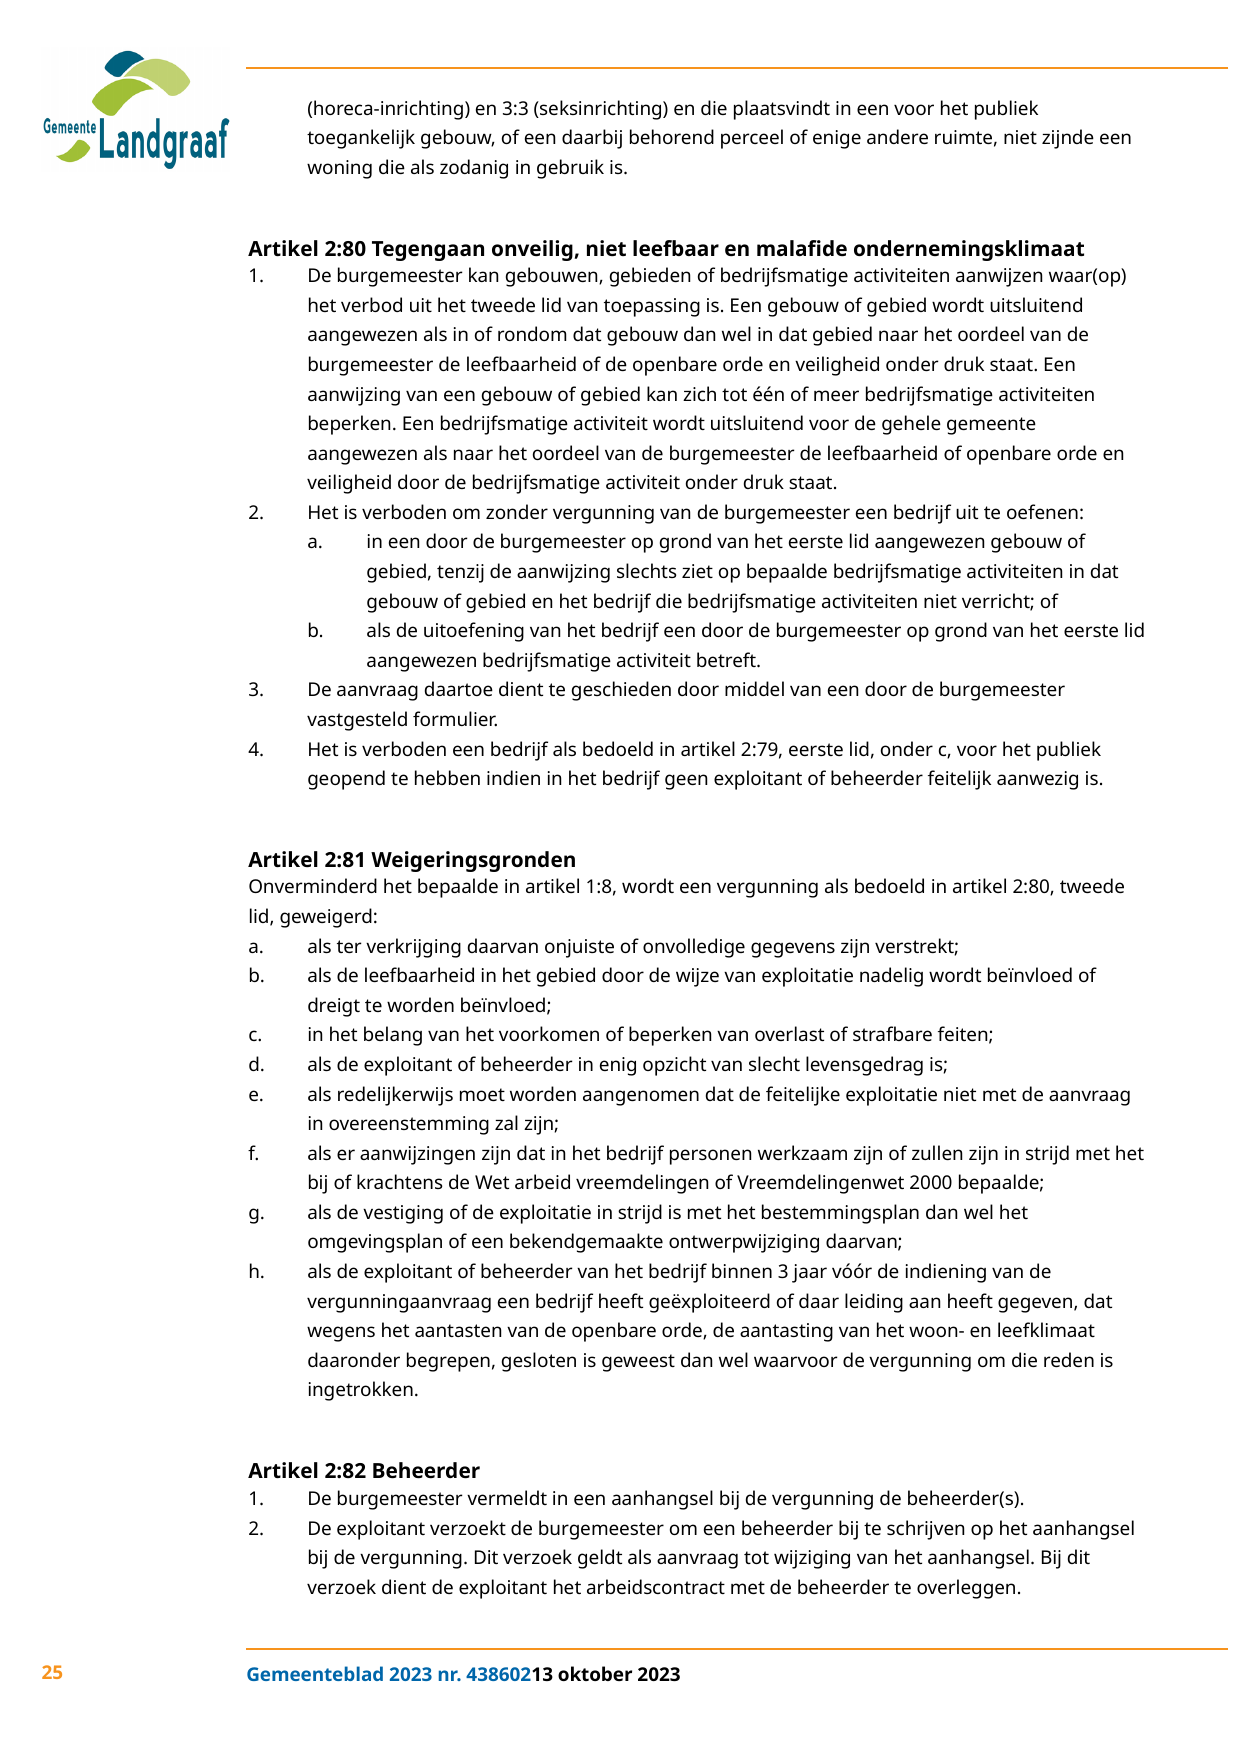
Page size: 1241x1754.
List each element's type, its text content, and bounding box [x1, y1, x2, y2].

list als de exploitant of beheerder in enig opzicht van slecht levensgedrag is; [248, 1051, 1152, 1077]
list in het belang van het voorkomen of beperken van overlast of strafbare feiten; [248, 1022, 1152, 1047]
list Het is verboden een bedrijf als bedoeld in artikel 2:79, eerste lid, onder c, voor het publiek geopend te hebben indien in het bedrijf geen exploitant of beheerder feitelijk aanwezig is. [248, 736, 1152, 791]
list De aanvraag daartoe dient te geschieden door middel van een door de burgemeester vastgesteld formulier. [248, 677, 1152, 732]
text Artikel 2:82 Beheerder [248, 1457, 1152, 1485]
list in een door de burgemeester op grond van het eerste lid aangewezen gebouw of gebied, tenzij de aanwijzing slechts ziet op bepaalde bedrijfsmatige activiteiten in dat gebouw of gebied en het bedrijf die bedrijfsmatige activiteiten niet verricht; of [307, 529, 1152, 613]
list als de uitoefening van het bedrijf een door de burgemeester op grond van het eerste lid aangewezen bedrijfsmatige activiteit betreft. [307, 617, 1152, 673]
list Het is verboden om zonder vergunning van de burgemeester een bedrijf uit te oefenen: [248, 499, 1152, 525]
text Onverminderd het bepaalde in artikel 1:8, wordt een vergunning als bedoeld in artikel 2:80, tweede lid, geweigerd: [248, 874, 1152, 929]
list De burgemeester vermeldt in een aanhangsel bij de vergunning de beheerder(s). [248, 1485, 1152, 1511]
list als ter verkrijging daarvan onjuiste of onvolledige gegevens zijn verstrekt; [248, 933, 1152, 959]
list als redelijkerwijs moet worden aangenomen dat de feitelijke exploitatie niet met de aanvraag in overeenstemming zal zijn; [248, 1081, 1152, 1136]
text Artikel 2:80 Tegengaan onveilig, niet leefbaar en malafide ondernemingsklimaat [248, 234, 1152, 262]
list als de vestiging of de exploitatie in strijd is met het bestemmingsplan dan wel het omgevingsplan of een bekendgemaakte ontwerpwijziging daarvan; [248, 1199, 1152, 1254]
list als de exploitant of beheerder van het bedrijf binnen 3 jaar vóór de indiening van de vergunningaanvraag een bedrijf heeft geëxploiteerd of daar leiding aan heeft gegeven, dat wegens het aantasten van de openbare orde, de aantasting van het woon- en leefklimaat daaronder begrepen, gesloten is geweest dan wel waarvoor de vergunning om die reden is ingetrokken. [248, 1258, 1152, 1402]
list als er aanwijzingen zijn dat in het bedrijf personen werkzaam zijn of zullen zijn in strijd met het bij of krachtens de Wet arbeid vreemdelingen of Vreemdelingenwet 2000 bepaalde; [248, 1140, 1152, 1195]
list (horeca-inrichting) en 3:3 (seksinrichting) en die plaatsvindt in een voor het publiek toegankelijk gebouw, of een daarbij behorend perceel of enige andere ruimte, niet zijnde een woning die als zodanig in gebruik is. [248, 95, 1152, 180]
list De burgemeester kan gebouwen, gebieden of bedrijfsmatige activiteiten aanwijzen waar(op) het verbod uit het tweede lid van toepassing is. Een gebouw of gebied wordt uitsluitend aangewezen als in of rondom dat gebouw dan wel in dat gebied naar het oordeel van de burgemeester de leefbaarheid of de openbare orde en veiligheid onder druk staat. Een aanwijzing van een gebouw of gebied kan zich tot één of meer bedrijfsmatige activiteiten beperken. Een bedrijfsmatige activiteit wordt uitsluitend voor de gehele gemeente aangewezen als naar het oordeel van de burgemeester de leefbaarheid of openbare orde en veiligheid door de bedrijfsmatige activiteit onder druk staat. [248, 262, 1152, 495]
picture [41, 47, 231, 172]
list De exploitant verzoekt de burgemeester om een beheerder bij te schrijven op het aanhangsel bij de vergunning. Dit verzoek geldt als aanvraag tot wijziging van het aanhangsel. Bij dit verzoek dient de exploitant het arbeidscontract met de beheerder te overleggen. [248, 1515, 1152, 1599]
list als de leefbaarheid in het gebied door de wijze van exploitatie nadelig wordt beïnvloed of dreigt te worden beïnvloed; [248, 962, 1152, 1018]
text Artikel 2:81 Weigeringsgronden [248, 845, 1152, 874]
